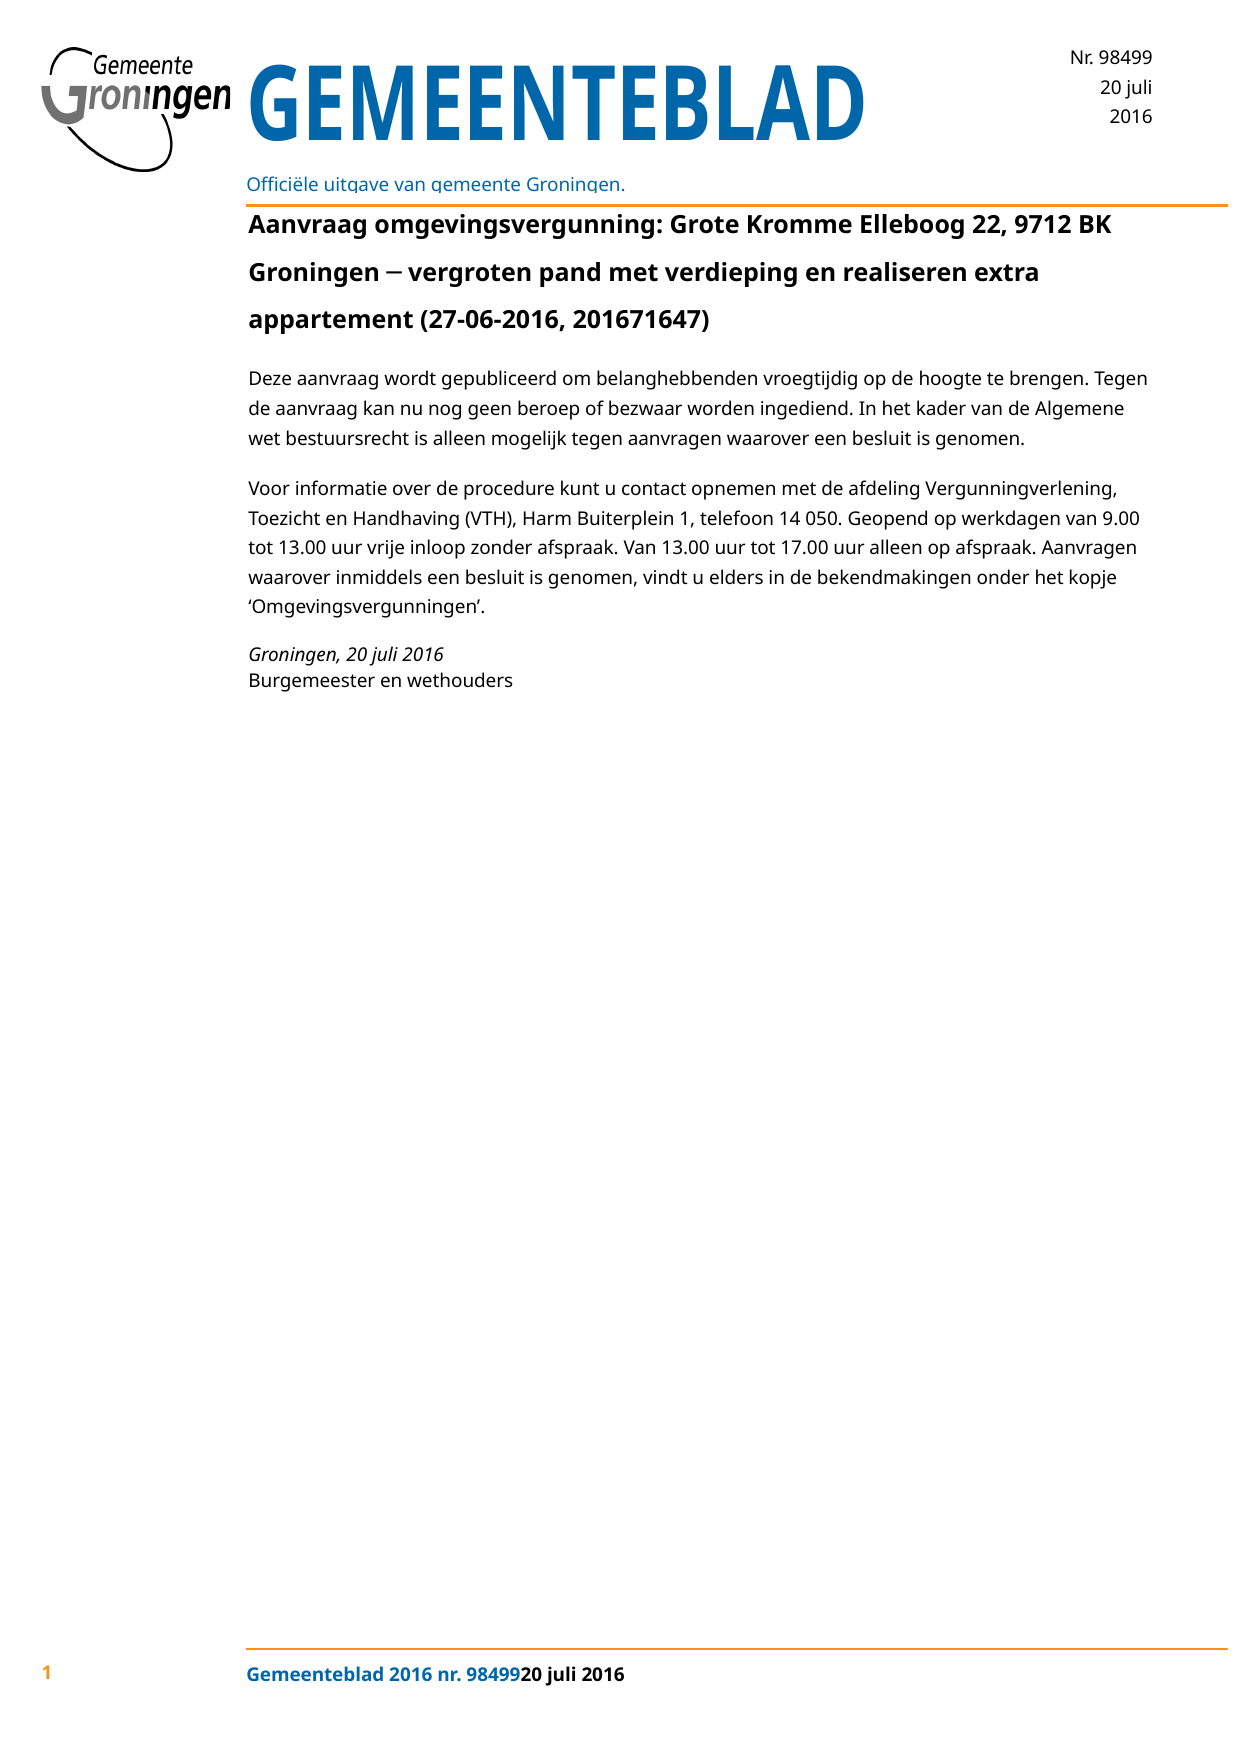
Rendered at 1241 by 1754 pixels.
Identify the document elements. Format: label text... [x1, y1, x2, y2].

text Burgemeester en wethouders [248, 667, 1152, 693]
text Voor informatie over de procedure kunt u contact opnemen met de afdeling Vergunningverlening, Toezicht en Handhaving (VTH), Harm Buiterplein 1, telefoon 14 050. Geopend op werkdagen van 9.00 tot 13.00 uur vrije inloop zonder afspraak. Van 13.00 uur tot 17.00 uur alleen op afspraak. Aanvragen waarover inmiddels een besluit is genomen, vindt u elders in de bekendmakingen onder het kopje ‘Omgevingsvergunningen’. [248, 475, 1152, 619]
text Aanvraag omgevingsvergunning: Grote Kromme Elleboog 22, 9712 BK Groningen ─ vergroten pand met verdieping en realiseren extra appartement (27-06-2016, 201671647) [248, 207, 1152, 336]
text Deze aanvraag wordt gepubliceerd om belanghebbenden vroegtijdig op de hoogte te brengen. Tegen de aanvraag kan nu nog geen beroep of bezwaar worden ingediend. In het kader van de Algemene wet bestuursrecht is alleen mogelijk tegen aanvragen waarover een besluit is genomen. [248, 366, 1152, 450]
text Groningen, 20 juli 2016 [248, 641, 1152, 667]
picture [41, 47, 231, 172]
